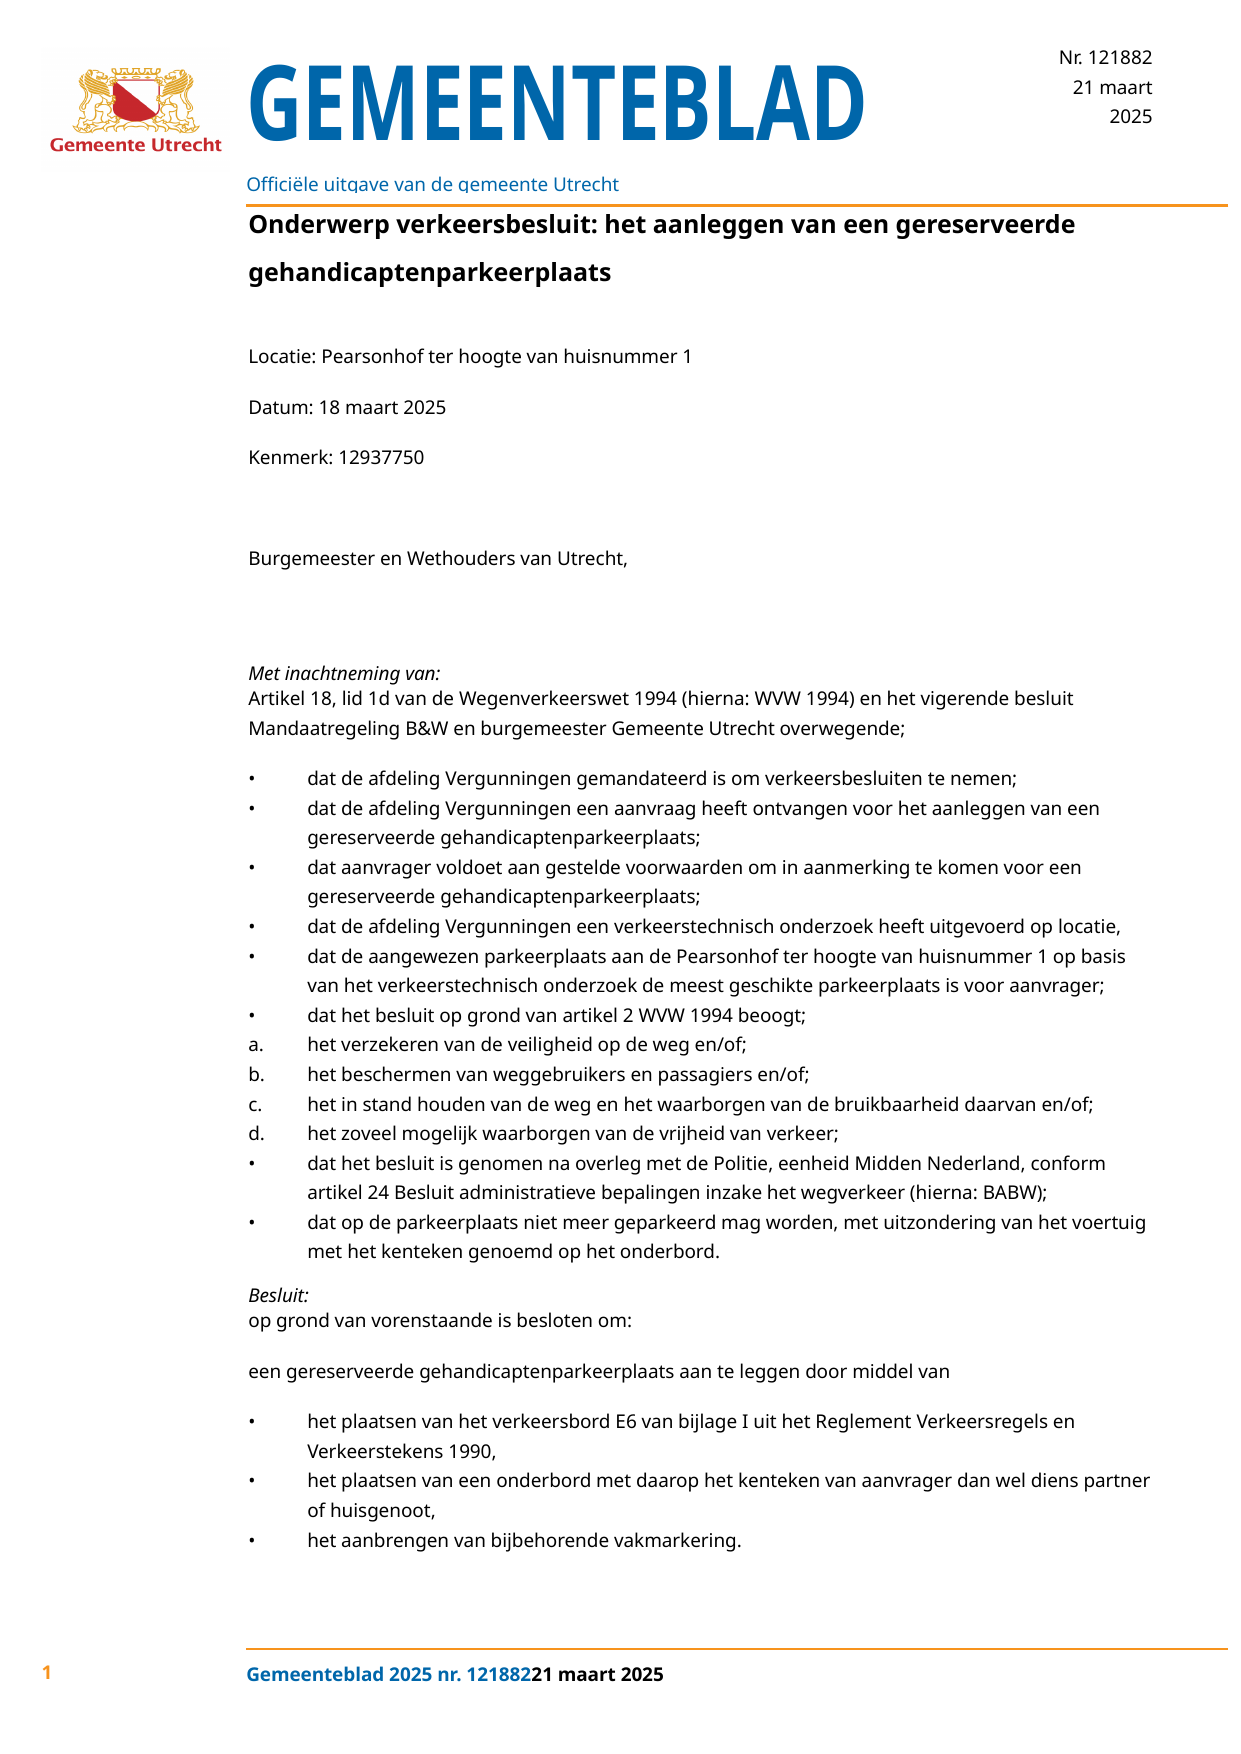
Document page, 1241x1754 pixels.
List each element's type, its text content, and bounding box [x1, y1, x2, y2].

list het beschermen van weggebruikers en passagiers en/of; [248, 1061, 1152, 1087]
picture [41, 47, 231, 172]
text op grond van vorenstaande is besloten om: [248, 1308, 1152, 1333]
list het plaatsen van het verkeersbord E6 van bijlage I uit het Reglement Verkeersregels en Verkeerstekens 1990, [248, 1408, 1152, 1464]
text Besluit: [248, 1282, 1152, 1308]
list dat aanvrager voldoet aan gestelde voorwaarden om in aanmerking te komen voor een gereserveerde gehandicaptenparkeerplaats; [248, 854, 1152, 909]
list dat de afdeling Vergunningen een verkeerstechnisch onderzoek heeft uitgevoerd op locatie, [248, 913, 1152, 939]
list het aanbrengen van bijbehorende vakmarkering. [248, 1527, 1152, 1552]
text Kenmerk: 12937750 [248, 444, 1152, 470]
text een gereserveerde gehandicaptenparkeerplaats aan te leggen door middel van [248, 1358, 1152, 1384]
list dat de afdeling Vergunningen gemandateerd is om verkeersbesluiten te nemen; [248, 765, 1152, 791]
list het verzekeren van de veiligheid op de weg en/of; [248, 1032, 1152, 1057]
text Burgemeester en Wethouders van Utrecht, [248, 545, 1152, 571]
text Artikel 18, lid 1d van de Wegenverkeerswet 1994 (hierna: WVW 1994) en het vigerende besluit Mandaatregeling B&W en burgemeester Gemeente Utrecht overwegende; [248, 685, 1152, 741]
list dat op de parkeerplaats niet meer geparkeerd mag worden, met uitzondering van het voertuig met het kenteken genoemd op het onderbord. [248, 1209, 1152, 1264]
text Onderwerp verkeersbesluit: het aanleggen van een gereserveerde gehandicaptenparkeerplaats [248, 207, 1152, 288]
list het plaatsen van een onderbord met daarop het kenteken van aanvrager dan wel diens partner of huisgenoot, [248, 1468, 1152, 1523]
list dat de afdeling Vergunningen een aanvraag heeft ontvangen voor het aanleggen van een gereserveerde gehandicaptenparkeerplaats; [248, 795, 1152, 850]
list het zoveel mogelijk waarborgen van de vrijheid van verkeer; [248, 1120, 1152, 1146]
list dat het besluit is genomen na overleg met de Politie, eenheid Midden Nederland, conform artikel 24 Besluit administratieve bepalingen inzake het wegverkeer (hierna: BABW); [248, 1150, 1152, 1205]
list dat de aangewezen parkeerplaats aan de Pearsonhof ter hoogte van huisnummer 1 op basis van het verkeerstechnisch onderzoek de meest geschikte parkeerplaats is voor aanvrager; [248, 943, 1152, 998]
list het in stand houden van de weg en het waarborgen van de bruikbaarheid daarvan en/of; [248, 1091, 1152, 1117]
text Met inachtneming van: [248, 660, 1152, 685]
text Datum: 18 maart 2025 [248, 394, 1152, 420]
text Locatie: Pearsonhof ter hoogte van huisnummer 1 [248, 344, 1152, 369]
list dat het besluit op grond van artikel 2 WVW 1994 beoogt; [248, 1002, 1152, 1028]
